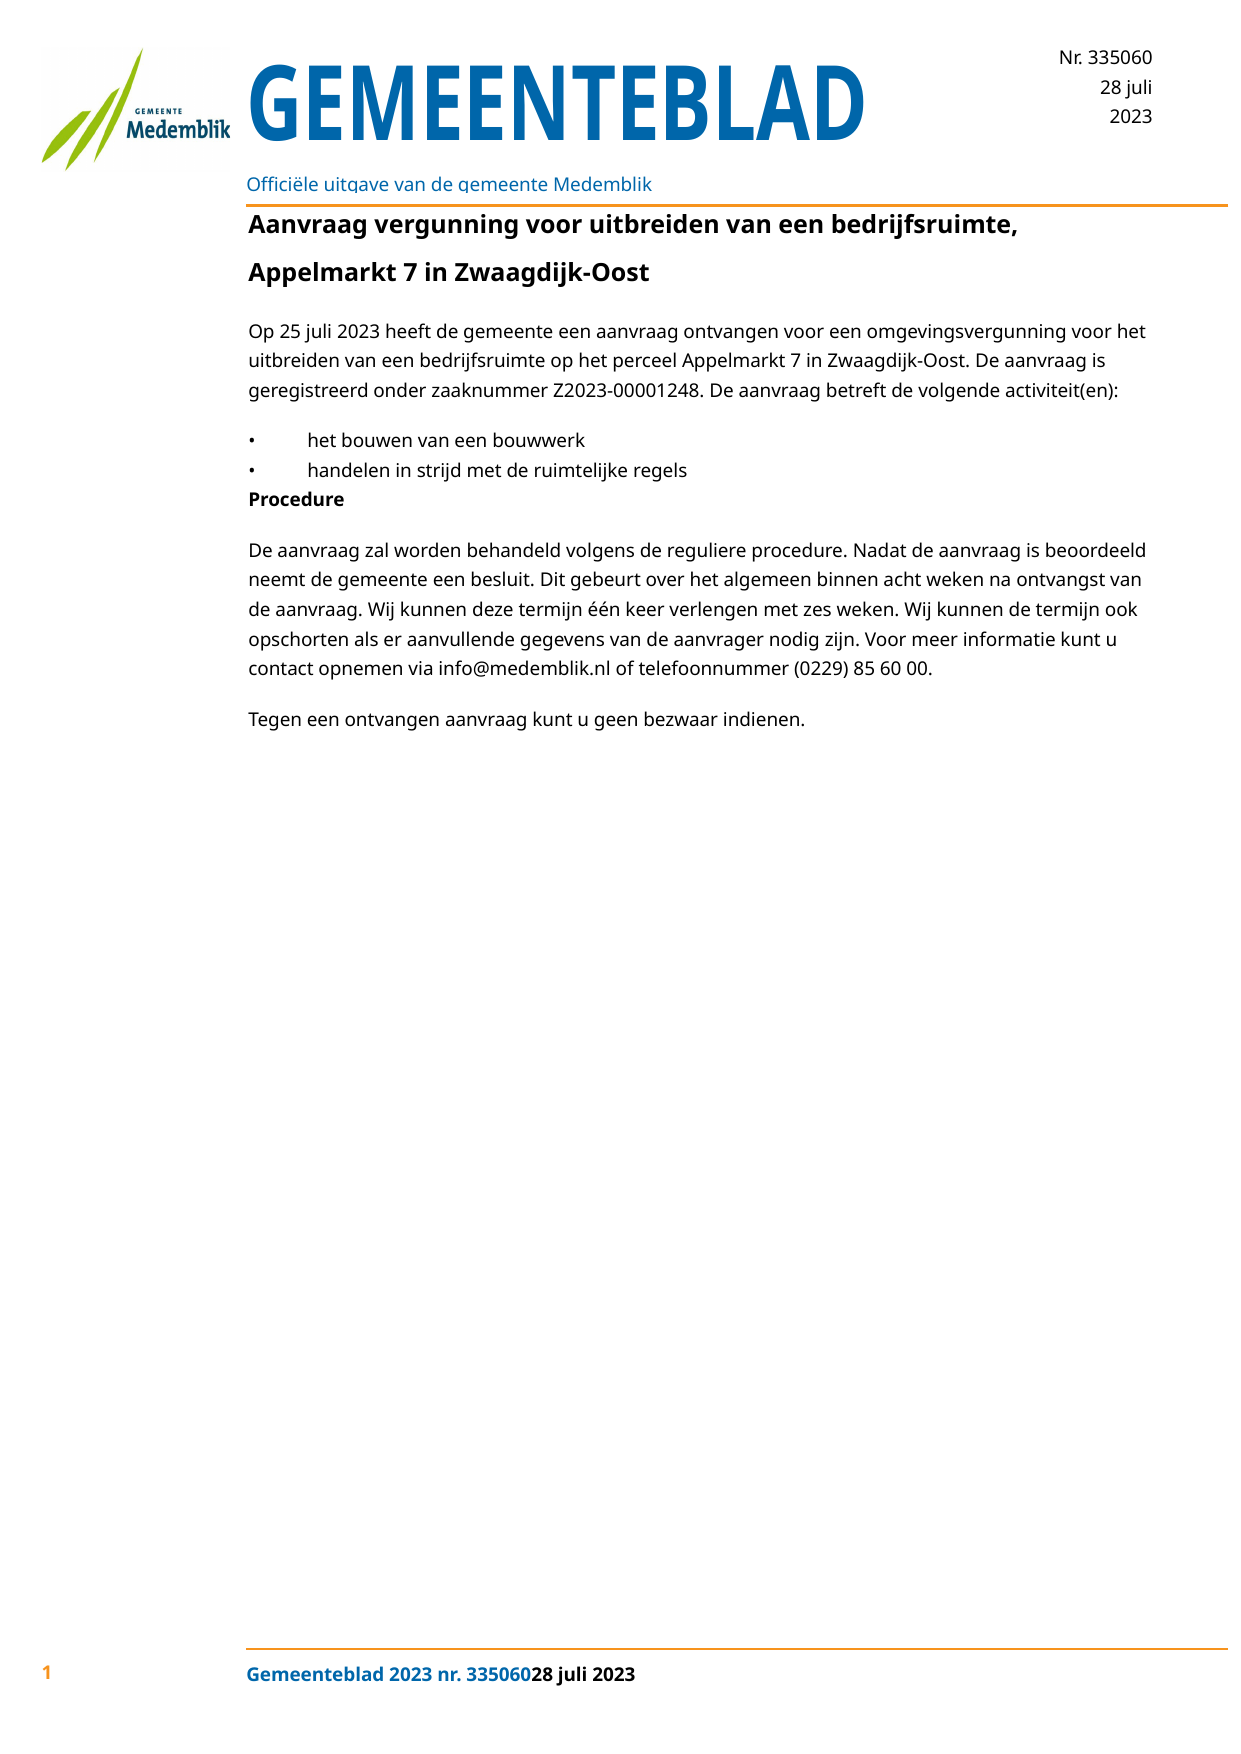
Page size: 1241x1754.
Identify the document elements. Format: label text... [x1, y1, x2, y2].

text Procedure [248, 487, 1152, 512]
text De aanvraag zal worden behandeld volgens de reguliere procedure. Nadat de aanvraag is beoordeeld neemt de gemeente een besluit. Dit gebeurt over het algemeen binnen acht weken na ontvangst van de aanvraag. Wij kunnen deze termijn één keer verlengen met zes weken. Wij kunnen de termijn ook opschorten als er aanvullende gegevens van de aanvrager nodig zijn. Voor meer informatie kunt u contact opnemen via info@medemblik.nl of telefoonnummer (0229) 85 60 00. [248, 537, 1152, 681]
list handelen in strijd met de ruimtelijke regels [248, 457, 1152, 483]
picture [41, 47, 231, 172]
list het bouwen van een bouwwerk [248, 427, 1152, 453]
text Tegen een ontvangen aanvraag kunt u geen bezwaar indienen. [248, 706, 1152, 732]
text Aanvraag vergunning voor uitbreiden van een bedrijfsruimte, Appelmarkt 7 in Zwaagdijk-Oost [248, 207, 1152, 288]
text Op 25 juli 2023 heeft de gemeente een aanvraag ontvangen voor een omgevingsvergunning voor het uitbreiden van een bedrijfsruimte op het perceel Appelmarkt 7 in Zwaagdijk-Oost. De aanvraag is geregistreerd onder zaaknummer Z2023-00001248. De aanvraag betreft de volgende activiteit(en): [248, 318, 1152, 403]
